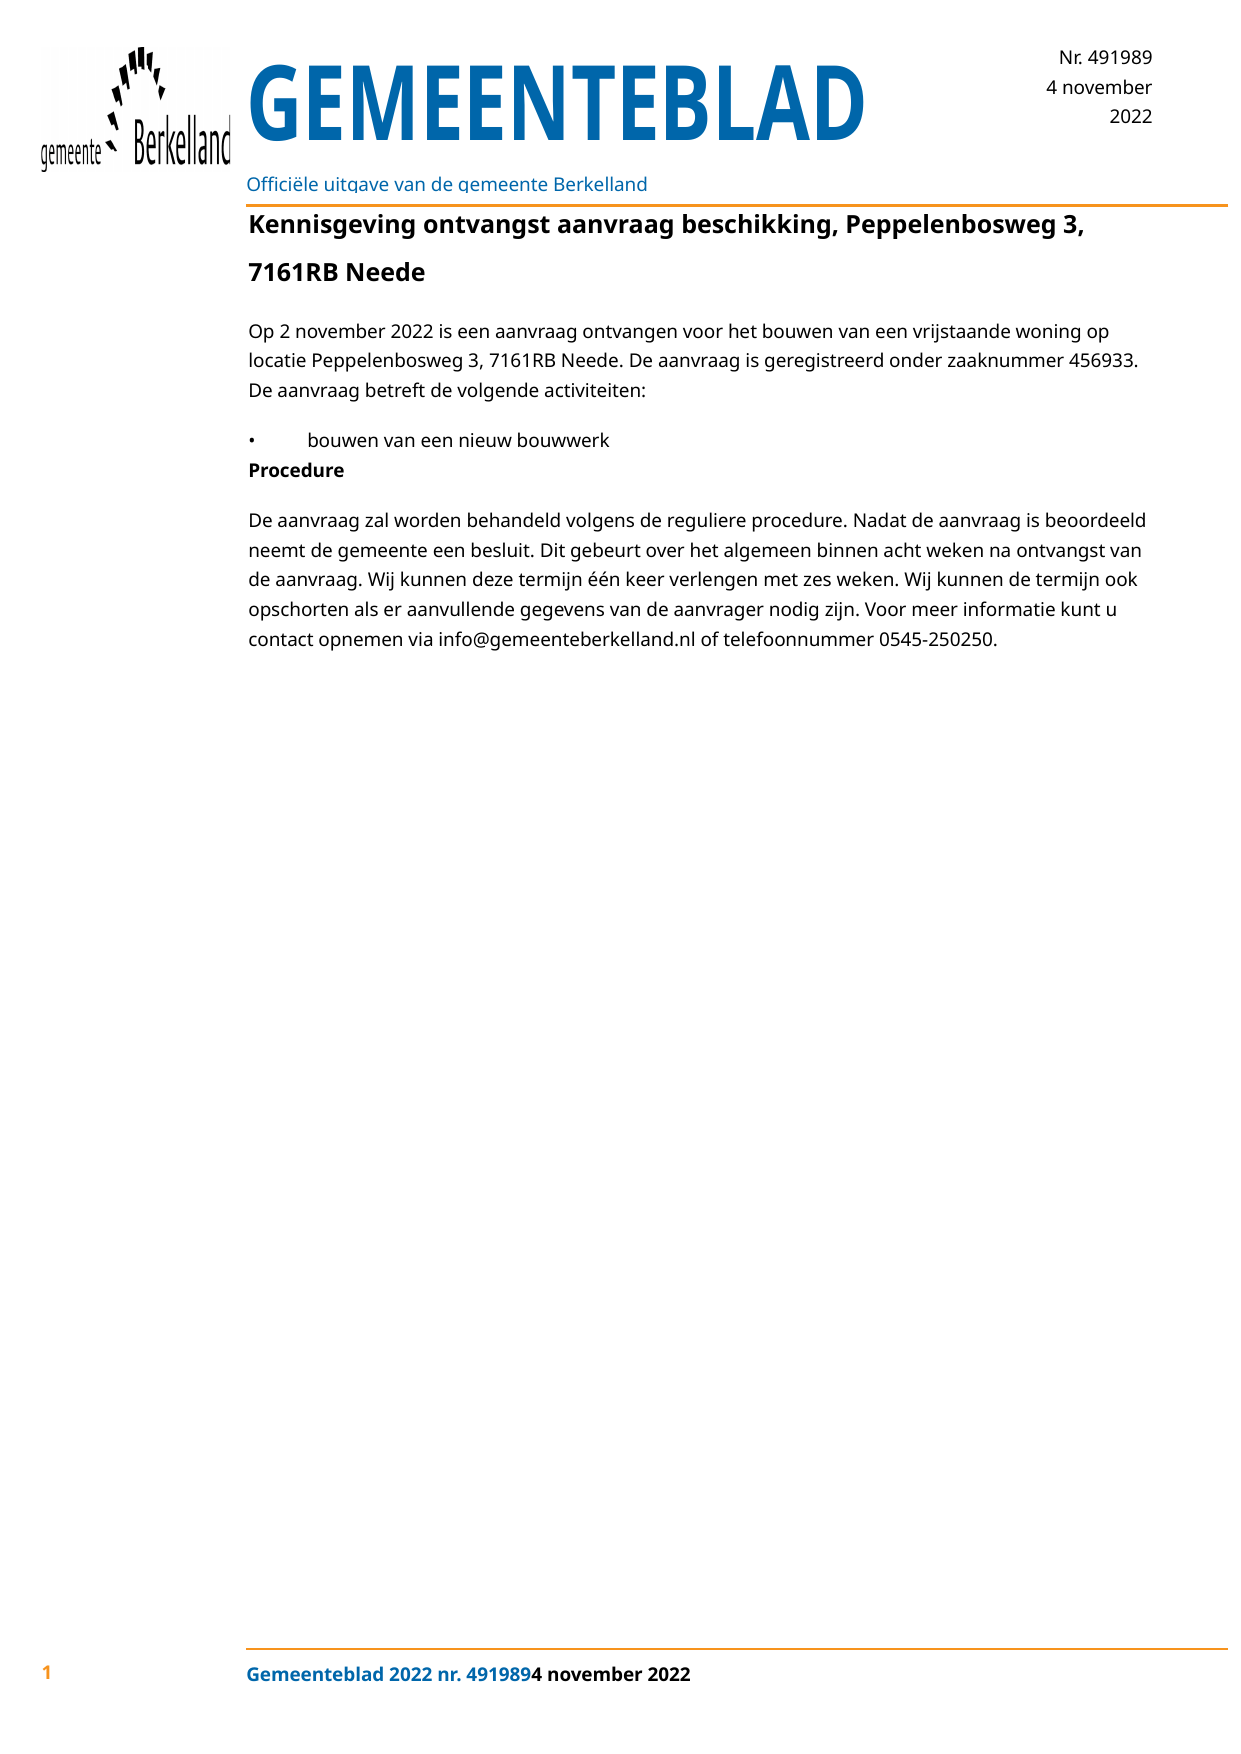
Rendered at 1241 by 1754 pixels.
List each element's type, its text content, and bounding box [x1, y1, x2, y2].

picture [41, 47, 231, 172]
text Procedure [248, 457, 1152, 483]
list bouwen van een nieuw bouwwerk [248, 427, 1152, 453]
text Kennisgeving ontvangst aanvraag beschikking, Peppelenbosweg 3, 7161RB Neede [248, 207, 1152, 288]
text De aanvraag zal worden behandeld volgens de reguliere procedure. Nadat de aanvraag is beoordeeld neemt de gemeente een besluit. Dit gebeurt over het algemeen binnen acht weken na ontvangst van de aanvraag. Wij kunnen deze termijn één keer verlengen met zes weken. Wij kunnen de termijn ook opschorten als er aanvullende gegevens van de aanvrager nodig zijn. Voor meer informatie kunt u contact opnemen via info@gemeenteberkelland.nl of telefoonnummer 0545-250250. [248, 507, 1152, 652]
text Op 2 november 2022 is een aanvraag ontvangen voor het bouwen van een vrijstaande woning op locatie Peppelenbosweg 3, 7161RB Neede. De aanvraag is geregistreerd onder zaaknummer 456933. De aanvraag betreft de volgende activiteiten: [248, 318, 1152, 403]
